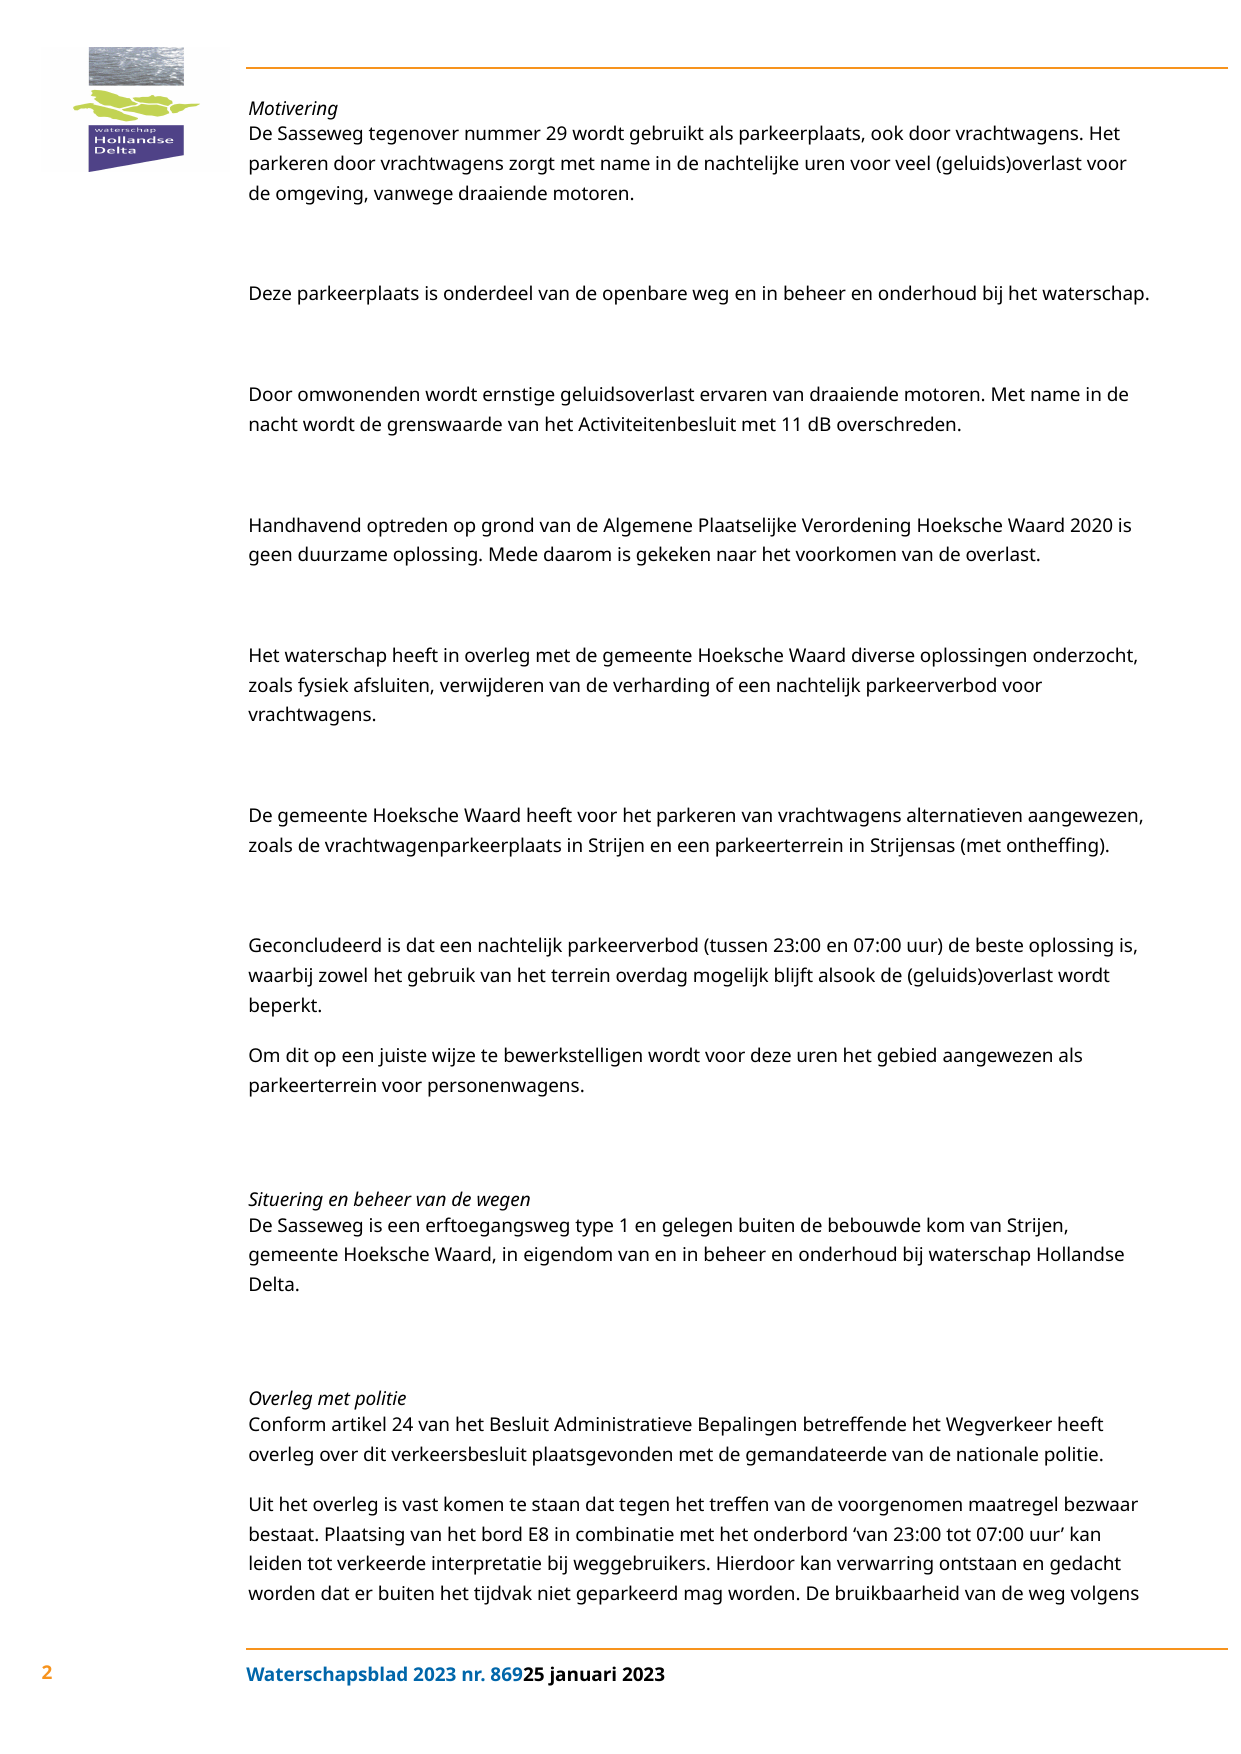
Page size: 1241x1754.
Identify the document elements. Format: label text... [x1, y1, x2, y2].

picture [41, 47, 231, 172]
text Conform artikel 24 van het Besluit Administratieve Bepalingen betreffende het Wegverkeer heeft overleg over dit verkeersbesluit plaatsgevonden met de gemandateerde van de nationale politie. [248, 1411, 1152, 1466]
text De gemeente Hoeksche Waard heeft voor het parkeren van vrachtwagens alternatieven aangewezen, zoals de vrachtwagenparkeerplaats in Strijen en een parkeerterrein in Strijensas (met ontheffing). [248, 802, 1152, 857]
text Uit het overleg is vast komen te staan dat tegen het treffen van de voorgenomen maatregel bezwaar bestaat. Plaatsing van het bord E8 in combinatie met het onderbord ‘van 23:00 tot 07:00 uur’ kan leiden tot verkeerde interpretatie bij weggebruikers. Hierdoor kan verwarring ontstaan en gedacht worden dat er buiten het tijdvak niet geparkeerd mag worden. De bruikbaarheid van de weg volgens [248, 1491, 1152, 1606]
text Handhavend optreden op grond van de Algemene Plaatselijke Verordening Hoeksche Waard 2020 is geen duurzame oplossing. Mede daarom is gekeken naar het voorkomen van de overlast. [248, 512, 1152, 567]
text Deze parkeerplaats is onderdeel van de openbare weg en in beheer en onderhoud bij het waterschap. [248, 281, 1152, 306]
text Situering en beheer van de wegen [248, 1186, 1152, 1212]
text Motivering [248, 95, 1152, 121]
text De Sasseweg tegenover nummer 29 wordt gebruikt als parkeerplaats, ook door vrachtwagens. Het parkeren door vrachtwagens zorgt met name in de nachtelijke uren voor veel (geluids)overlast voor de omgeving, vanwege draaiende motoren. [248, 121, 1152, 205]
text Door omwonenden wordt ernstige geluidsoverlast ervaren van draaiende motoren. Met name in de nacht wordt de grenswaarde van het Activiteitenbesluit met 11 dB overschreden. [248, 381, 1152, 437]
text Om dit op een juiste wijze te bewerkstelligen wordt voor deze uren het gebied aangewezen als parkeerterrein voor personenwagens. [248, 1042, 1152, 1097]
text De Sasseweg is een erftoegangsweg type 1 en gelegen buiten de bebouwde kom van Strijen, gemeente Hoeksche Waard, in eigendom van en in beheer en onderhoud bij waterschap Hollandse Delta. [248, 1212, 1152, 1297]
text Geconcludeerd is dat een nachtelijk parkeerverbod (tussen 23:00 en 07:00 uur) de beste oplossing is, waarbij zowel het gebruik van het terrein overdag mogelijk blijft alsook de (geluids)overlast wordt beperkt. [248, 933, 1152, 1017]
text Overleg met politie [248, 1385, 1152, 1411]
text Het waterschap heeft in overleg met de gemeente Hoeksche Waard diverse oplossingen onderzocht, zoals fysiek afsluiten, verwijderen van de verharding of een nachtelijk parkeerverbod voor vrachtwagens. [248, 642, 1152, 727]
